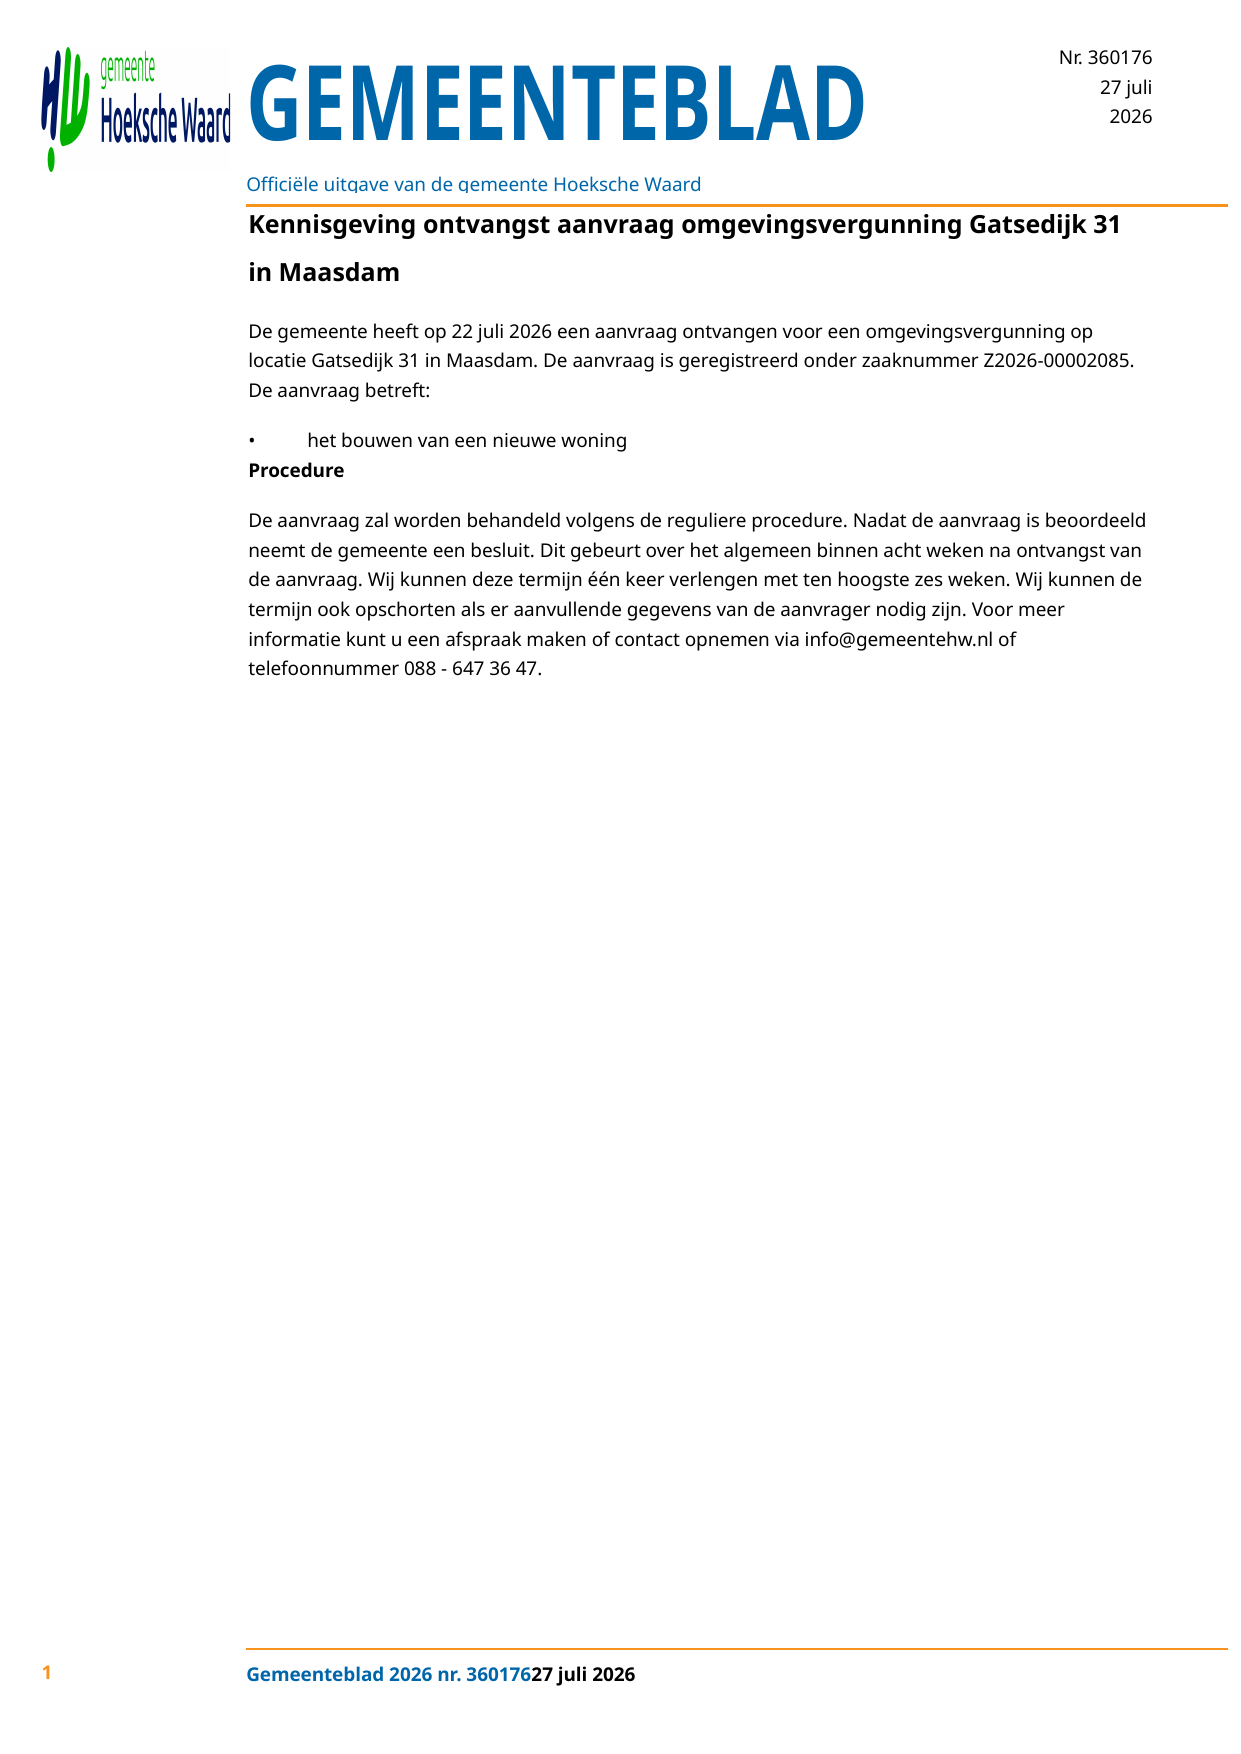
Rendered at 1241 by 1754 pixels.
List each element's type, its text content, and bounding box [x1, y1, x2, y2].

text De gemeente heeft op 22 juli 2026 een aanvraag ontvangen voor een omgevingsvergunning op locatie Gatsedijk 31 in Maasdam. De aanvraag is geregistreerd onder zaaknummer Z2026-00002085. De aanvraag betreft: [248, 318, 1152, 403]
text Kennisgeving ontvangst aanvraag omgevingsvergunning Gatsedijk 31 in Maasdam [248, 207, 1152, 288]
text De aanvraag zal worden behandeld volgens de reguliere procedure. Nadat de aanvraag is beoordeeld neemt de gemeente een besluit. Dit gebeurt over het algemeen binnen acht weken na ontvangst van de aanvraag. Wij kunnen deze termijn één keer verlengen met ten hoogste zes weken. Wij kunnen de termijn ook opschorten als er aanvullende gegevens van de aanvrager nodig zijn. Voor meer informatie kunt u een afspraak maken of contact opnemen via info@gemeentehw.nl of telefoonnummer 088 - 647 36 47. [248, 507, 1152, 681]
text Procedure [248, 457, 1152, 483]
picture [41, 47, 231, 172]
list het bouwen van een nieuwe woning [248, 427, 1152, 453]
